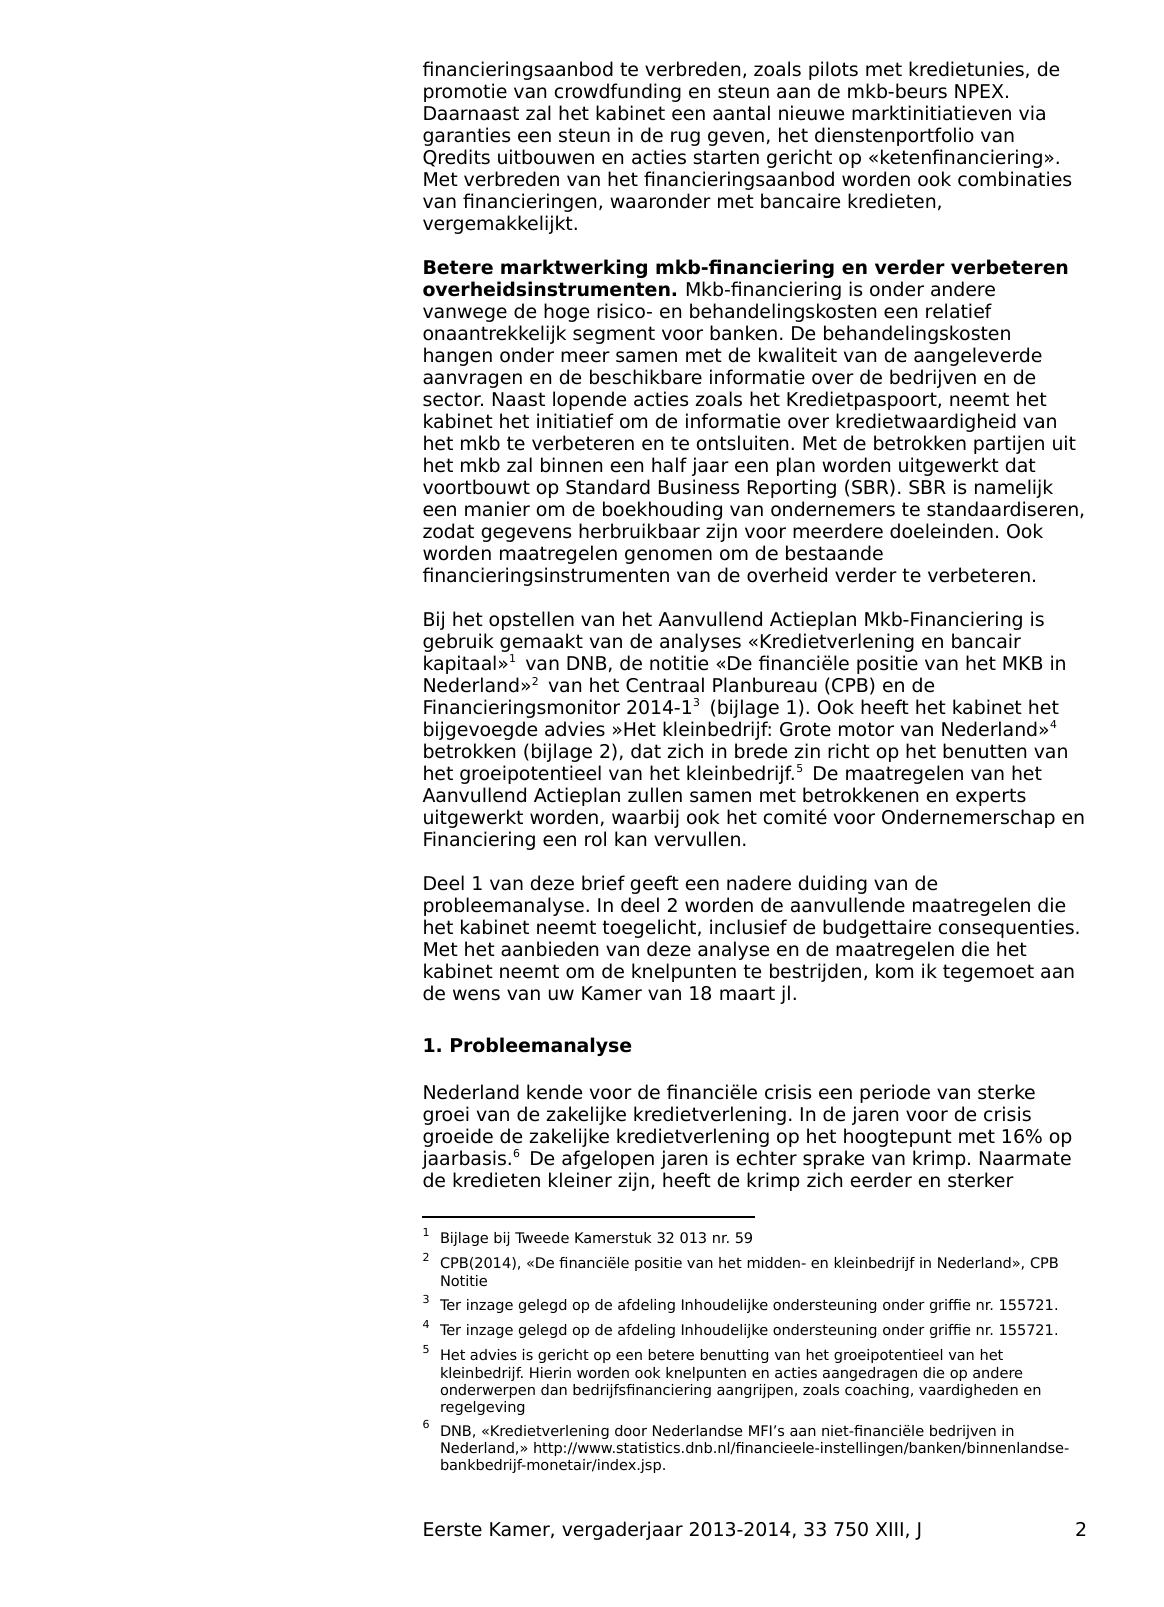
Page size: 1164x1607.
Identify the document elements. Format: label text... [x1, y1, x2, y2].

text Bij het opstellen van het Aanvullend Actieplan Mkb-Financiering is gebruik gemaakt van de analyses «Kredietverlening en bancair kapitaal» van DNB, de notitie «De financiële positie van het MKB in Nederland» van het Centraal Planbureau (CPB) en de Financieringsmonitor 2014-1 (bijlage 1). Ook heeft het kabinet het bijgevoegde advies »Het kleinbedrijf: Grote motor van Nederland» betrokken (bijlage 2), dat zich in brede zin richt op het benutten van het groeipotentieel van het kleinbedrijf. De maatregelen van het Aanvullend Actieplan zullen samen met betrokkenen en experts uitgewerkt worden, waarbij ook het comité voor Ondernemerschap en Financiering een rol kan vervullen. [422, 609, 1087, 851]
text Betere marktwerking mkb-financiering en verder verbeteren overheidsinstrumenten. Mkb-financiering is onder andere vanwege de hoge risico- en behandelingskosten een relatief onaantrekkelijk segment voor banken. De behandelingskosten hangen onder meer samen met de kwaliteit van de aangeleverde aanvragen en de beschikbare informatie over de bedrijven en de sector. Naast lopende acties zoals het Kredietpaspoort, neemt het kabinet het initiatief om de informatie over kredietwaardigheid van het mkb te verbeteren en te ontsluiten. Met de betrokken partijen uit het mkb zal binnen een half jaar een plan worden uitgewerkt dat voortbouwt op Standard Business Reporting (SBR). SBR is namelijk een manier om de boekhouding van ondernemers te standaardiseren, zodat gegevens herbruikbaar zijn voor meerdere doeleinden. Ook worden maatregelen genomen om de bestaande financieringsinstrumenten van de overheid verder te verbeteren. [422, 257, 1087, 587]
text Ter inzage gelegd op de afdeling Inhoudelijke ondersteuning onder griffie nr. 155721. [422, 1293, 1087, 1315]
text DNB, «Kredietverlening door Nederlandse MFI’s aan niet-financiële bedrijven in Nederland,» http://www.statistics.dnb.nl/financieele-instellingen/banken/binnenlandse-bankbedrijf-monetair/index.jsp. [422, 1418, 1087, 1474]
text Bijlage bij Tweede Kamerstuk 32 013 nr. 59 [422, 1226, 1087, 1248]
text Nederland kende voor de financiële crisis een periode van sterke groei van de zakelijke kredietverlening. In de jaren voor de crisis groeide de zakelijke kredietverlening op het hoogtepunt met 16% op jaarbasis. De afgelopen jaren is echter sprake van krimp. Naarmate de kredieten kleiner zijn, heeft de krimp zich eerder en sterker [422, 1082, 1087, 1192]
text Het advies is gericht op een betere benutting van het groeipotentieel van het kleinbedrijf. Hierin worden ook knelpunten en acties aangedragen die op andere onderwerpen dan bedrijfsfinanciering aangrijpen, zoals coaching, vaardigheden en regelgeving [422, 1343, 1087, 1416]
text Deel 1 van deze brief geeft een nadere duiding van de probleemanalyse. In deel 2 worden de aanvullende maatregelen die het kabinet neemt toegelicht, inclusief de budgettaire consequenties. Met het aanbieden van deze analyse en de maatregelen die het kabinet neemt om de knelpunten te bestrijden, kom ik tegemoet aan de wens van uw Kamer van 18 maart jl. [422, 873, 1087, 1005]
text CPB(2014), «De financiële positie van het midden- en kleinbedrijf in Nederland», CPB Notitie [422, 1251, 1087, 1290]
text financieringsaanbod te verbreden, zoals pilots met kredietunies, de promotie van crowdfunding en steun aan de mkb-beurs NPEX. Daarnaast zal het kabinet een aantal nieuwe marktinitiatieven via garanties een steun in de rug geven, het dienstenportfolio van Qredits uitbouwen en acties starten gericht op «ketenfinanciering». Met verbreden van het financieringsaanbod worden ook combinaties van financieringen, waaronder met bancaire kredieten, vergemakkelijkt. [422, 59, 1087, 235]
text Ter inzage gelegd op de afdeling Inhoudelijke ondersteuning onder griffie nr. 155721. [422, 1318, 1087, 1340]
subtitle 1. Probleemanalyse [422, 1035, 1087, 1057]
